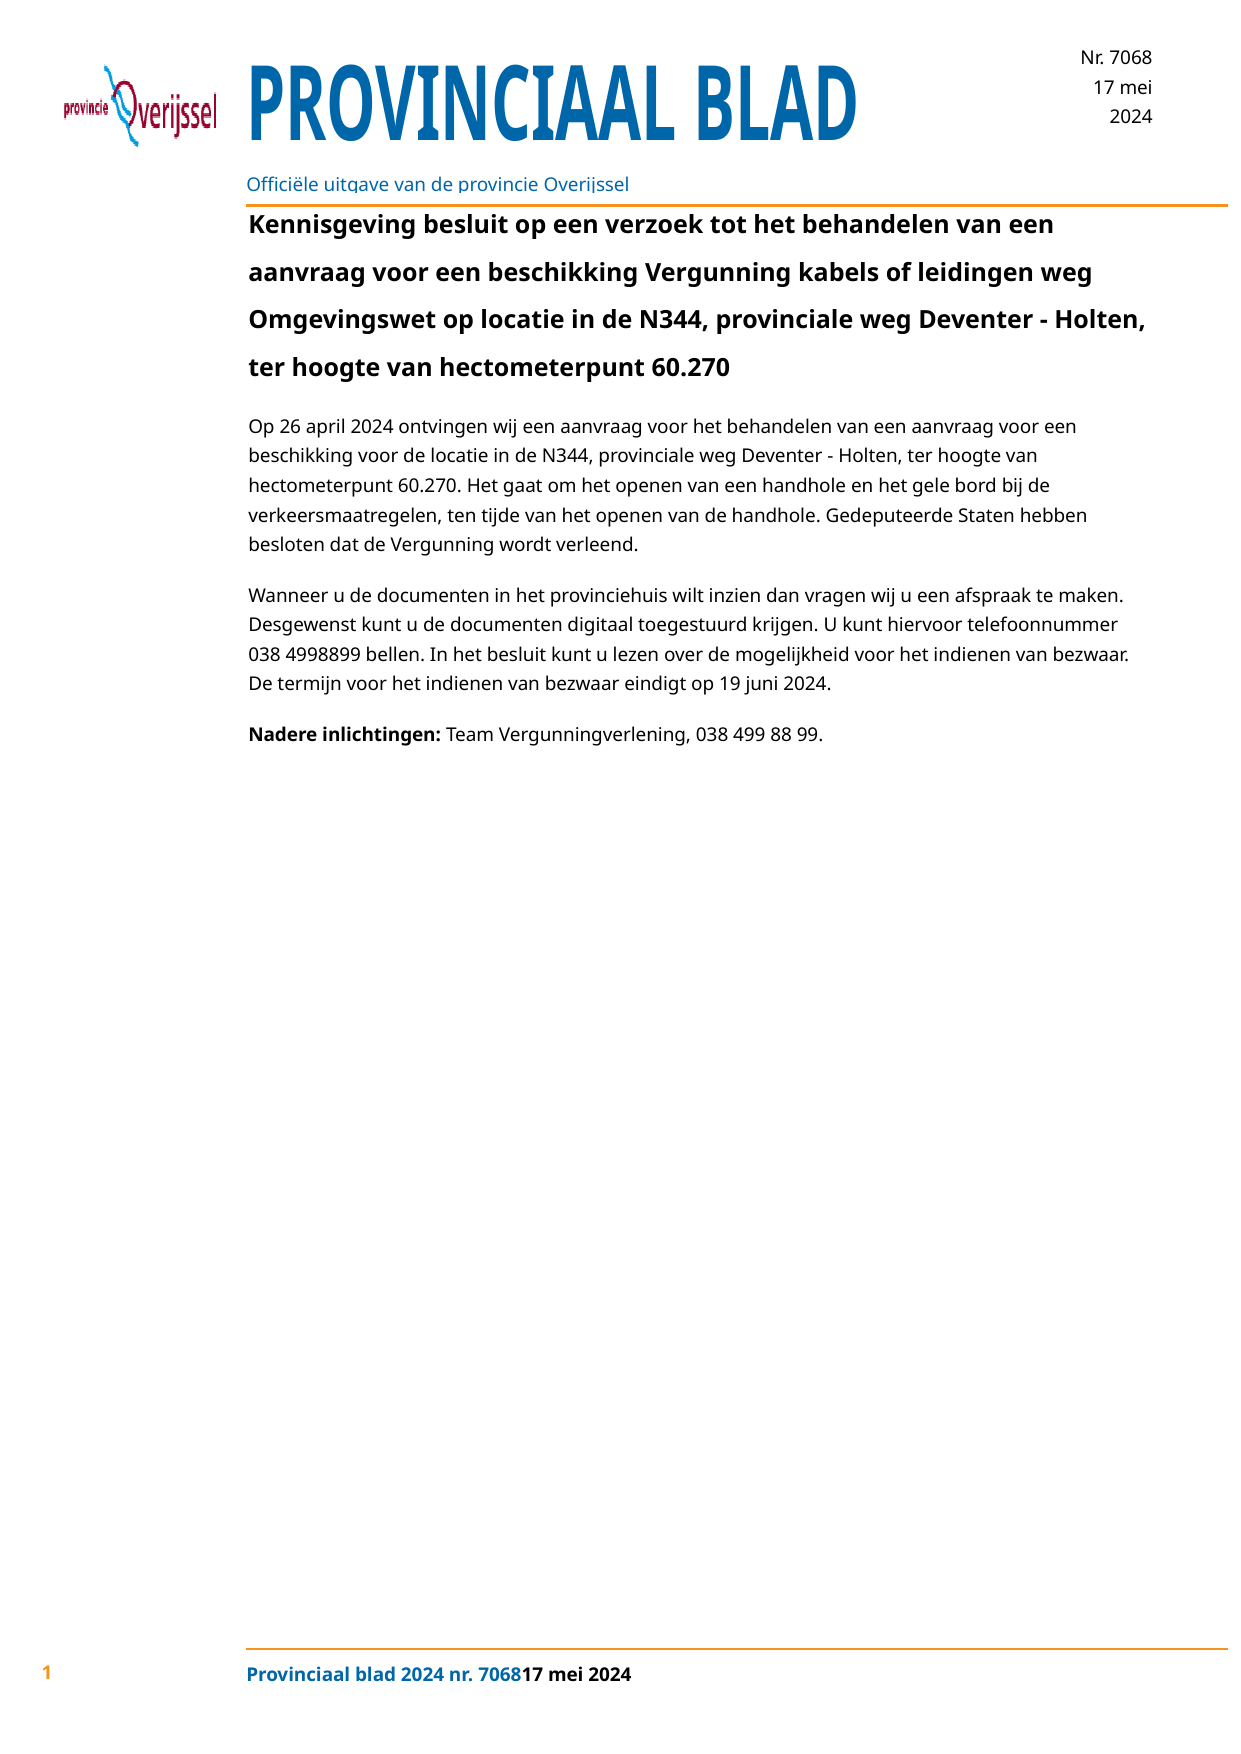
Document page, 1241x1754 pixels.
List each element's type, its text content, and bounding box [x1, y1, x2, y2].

text Wanneer u de documenten in het provinciehuis wilt inzien dan vragen wij u een afspraak te maken. Desgewenst kunt u de documenten digitaal toegestuurd krijgen. U kunt hiervoor telefoonnummer 038 4998899 bellen. In het besluit kunt u lezen over de mogelijkheid voor het indienen van bezwaar. De termijn voor het indienen van bezwaar eindigt op 19 juni 2024. [248, 582, 1152, 696]
text Nadere inlichtingen: Team Vergunningverlening, 038 499 88 99. [248, 721, 1152, 747]
text Kennisgeving besluit op een verzoek tot het behandelen van een aanvraag voor een beschikking Vergunning kabels of leidingen weg Omgevingswet op locatie in de N344, provinciale weg Deventer - Holten, ter hoogte van hectometerpunt 60.270 [248, 207, 1152, 384]
picture [41, 47, 231, 172]
text Op 26 april 2024 ontvingen wij een aanvraag voor het behandelen van een aanvraag voor een beschikking voor de locatie in de N344, provinciale weg Deventer - Holten, ter hoogte van hectometerpunt 60.270. Het gaat om het openen van een handhole en het gele bord bij de verkeersmaatregelen, ten tijde van het openen van de handhole. Gedeputeerde Staten hebben besloten dat de Vergunning wordt verleend. [248, 413, 1152, 557]
